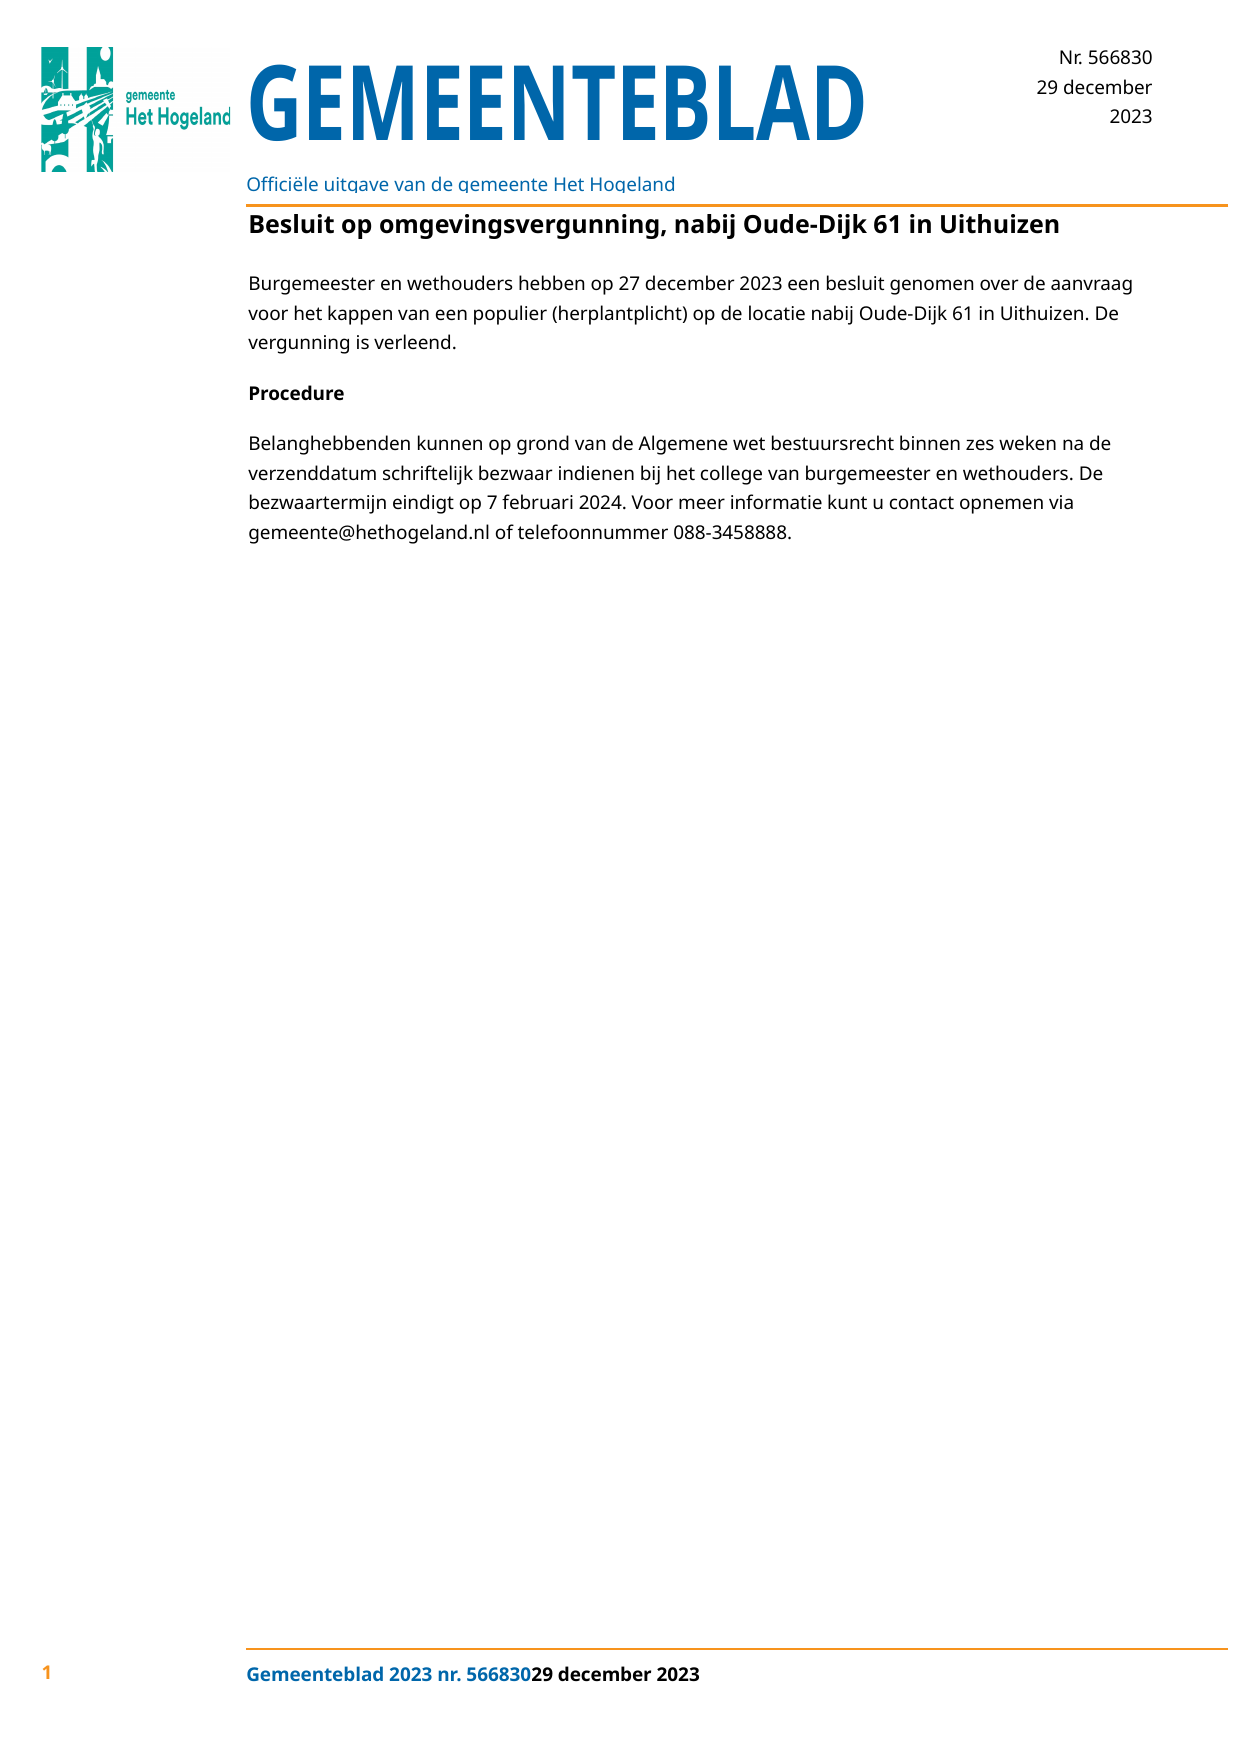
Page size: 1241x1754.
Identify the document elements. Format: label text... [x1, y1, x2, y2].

picture [41, 47, 231, 172]
text Procedure [248, 380, 1152, 406]
text Belanghebbenden kunnen op grond van de Algemene wet bestuursrecht binnen zes weken na de verzenddatum schriftelijk bezwaar indienen bij het college van burgemeester en wethouders. De bezwaartermijn eindigt op 7 februari 2024. Voor meer informatie kunt u contact opnemen via gemeente@hethogeland.nl of telefoonnummer 088-3458888. [248, 430, 1152, 545]
text Burgemeester en wethouders hebben op 27 december 2023 een besluit genomen over de aanvraag voor het kappen van een populier (herplantplicht) op de locatie nabij Oude-Dijk 61 in Uithuizen. De vergunning is verleend. [248, 270, 1152, 355]
text Besluit op omgevingsvergunning, nabij Oude-Dijk 61 in Uithuizen [248, 207, 1152, 241]
